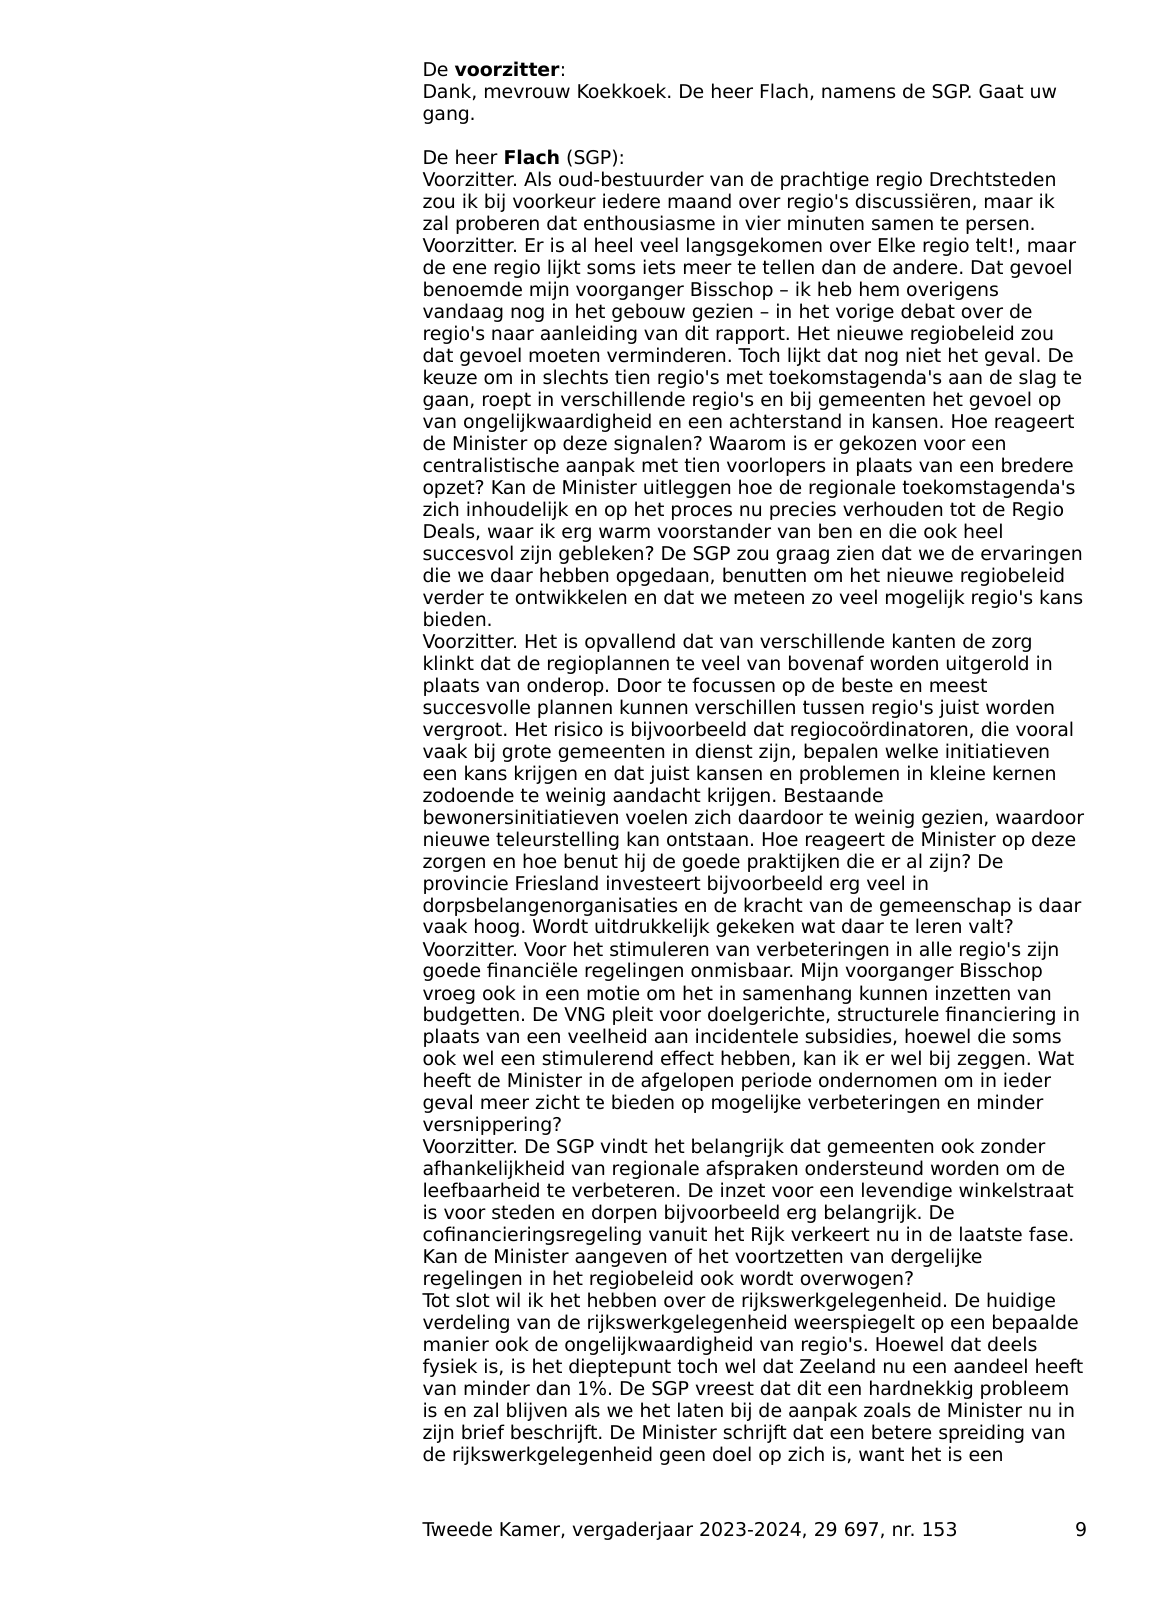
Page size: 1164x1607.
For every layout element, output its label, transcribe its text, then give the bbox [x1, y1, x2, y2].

text Voorzitter. De SGP vindt het belangrijk dat gemeenten ook zonder afhankelijkheid van regionale afspraken ondersteund worden om de leefbaarheid te verbeteren. De inzet voor een levendige winkelstraat is voor steden en dorpen bijvoorbeeld erg belangrijk. De cofinancieringsregeling vanuit het Rijk verkeert nu in de laatste fase. Kan de Minister aangeven of het voortzetten van dergelijke regelingen in het regiobeleid ook wordt overwogen? [422, 1136, 1087, 1290]
text De voorzitter: [422, 59, 1087, 81]
text Dank, mevrouw Koekkoek. De heer Flach, namens de SGP. Gaat uw gang. [422, 81, 1087, 125]
text Voorzitter. Als oud-bestuurder van de prachtige regio Drechtsteden zou ik bij voorkeur iedere maand over regio's discussiëren, maar ik zal proberen dat enthousiasme in vier minuten samen te persen. [422, 169, 1087, 235]
text Voorzitter. Er is al heel veel langsgekomen over Elke regio telt!, maar de ene regio lijkt soms iets meer te tellen dan de andere. Dat gevoel benoemde mijn voorganger Bisschop – ik heb hem overigens vandaag nog in het gebouw gezien – in het vorige debat over de regio's naar aanleiding van dit rapport. Het nieuwe regiobeleid zou dat gevoel moeten verminderen. Toch lijkt dat nog niet het geval. De keuze om in slechts tien regio's met toekomstagenda's aan de slag te gaan, roept in verschillende regio's en bij gemeenten het gevoel op van ongelijkwaardigheid en een achterstand in kansen. Hoe reageert de Minister op deze signalen? Waarom is er gekozen voor een centralistische aanpak met tien voorlopers in plaats van een bredere opzet? Kan de Minister uitleggen hoe de regionale toekomstagenda's zich inhoudelijk en op het proces nu precies verhouden tot de Regio Deals, waar ik erg warm voorstander van ben en die ook heel succesvol zijn gebleken? De SGP zou graag zien dat we de ervaringen die we daar hebben opgedaan, benutten om het nieuwe regiobeleid verder te ontwikkelen en dat we meteen zo veel mogelijk regio's kans bieden. [422, 235, 1087, 631]
text Voorzitter. Voor het stimuleren van verbeteringen in alle regio's zijn goede financiële regelingen onmisbaar. Mijn voorganger Bisschop vroeg ook in een motie om het in samenhang kunnen inzetten van budgetten. De VNG pleit voor doelgerichte, structurele financiering in plaats van een veelheid aan incidentele subsidies, hoewel die soms ook wel een stimulerend effect hebben, kan ik er wel bij zeggen. Wat heeft de Minister in de afgelopen periode ondernomen om in ieder geval meer zicht te bieden op mogelijke verbeteringen en minder versnippering? [422, 938, 1087, 1136]
text Tot slot wil ik het hebben over de rijkswerkgelegenheid. De huidige verdeling van de rijkswerkgelegenheid weerspiegelt op een bepaalde manier ook de ongelijkwaardigheid van regio's. Hoewel dat deels fysiek is, is het dieptepunt toch wel dat Zeeland nu een aandeel heeft van minder dan 1%. De SGP vreest dat dit een hardnekkig probleem is en zal blijven als we het laten bij de aanpak zoals de Minister nu in zijn brief beschrijft. De Minister schrijft dat een betere spreiding van de rijkswerkgelegenheid geen doel op zich is, want het is een [422, 1290, 1087, 1466]
text De heer Flach (SGP): [422, 147, 1087, 169]
text Voorzitter. Het is opvallend dat van verschillende kanten de zorg klinkt dat de regioplannen te veel van bovenaf worden uitgerold in plaats van onderop. Door te focussen op de beste en meest succesvolle plannen kunnen verschillen tussen regio's juist worden vergroot. Het risico is bijvoorbeeld dat regiocoördinatoren, die vooral vaak bij grote gemeenten in dienst zijn, bepalen welke initiatieven een kans krijgen en dat juist kansen en problemen in kleine kernen zodoende te weinig aandacht krijgen. Bestaande bewonersinitiatieven voelen zich daardoor te weinig gezien, waardoor nieuwe teleurstelling kan ontstaan. Hoe reageert de Minister op deze zorgen en hoe benut hij de goede praktijken die er al zijn? De provincie Friesland investeert bijvoorbeeld erg veel in dorpsbelangenorganisaties en de kracht van de gemeenschap is daar vaak hoog. Wordt uitdrukkelijk gekeken wat daar te leren valt? [422, 631, 1087, 938]
